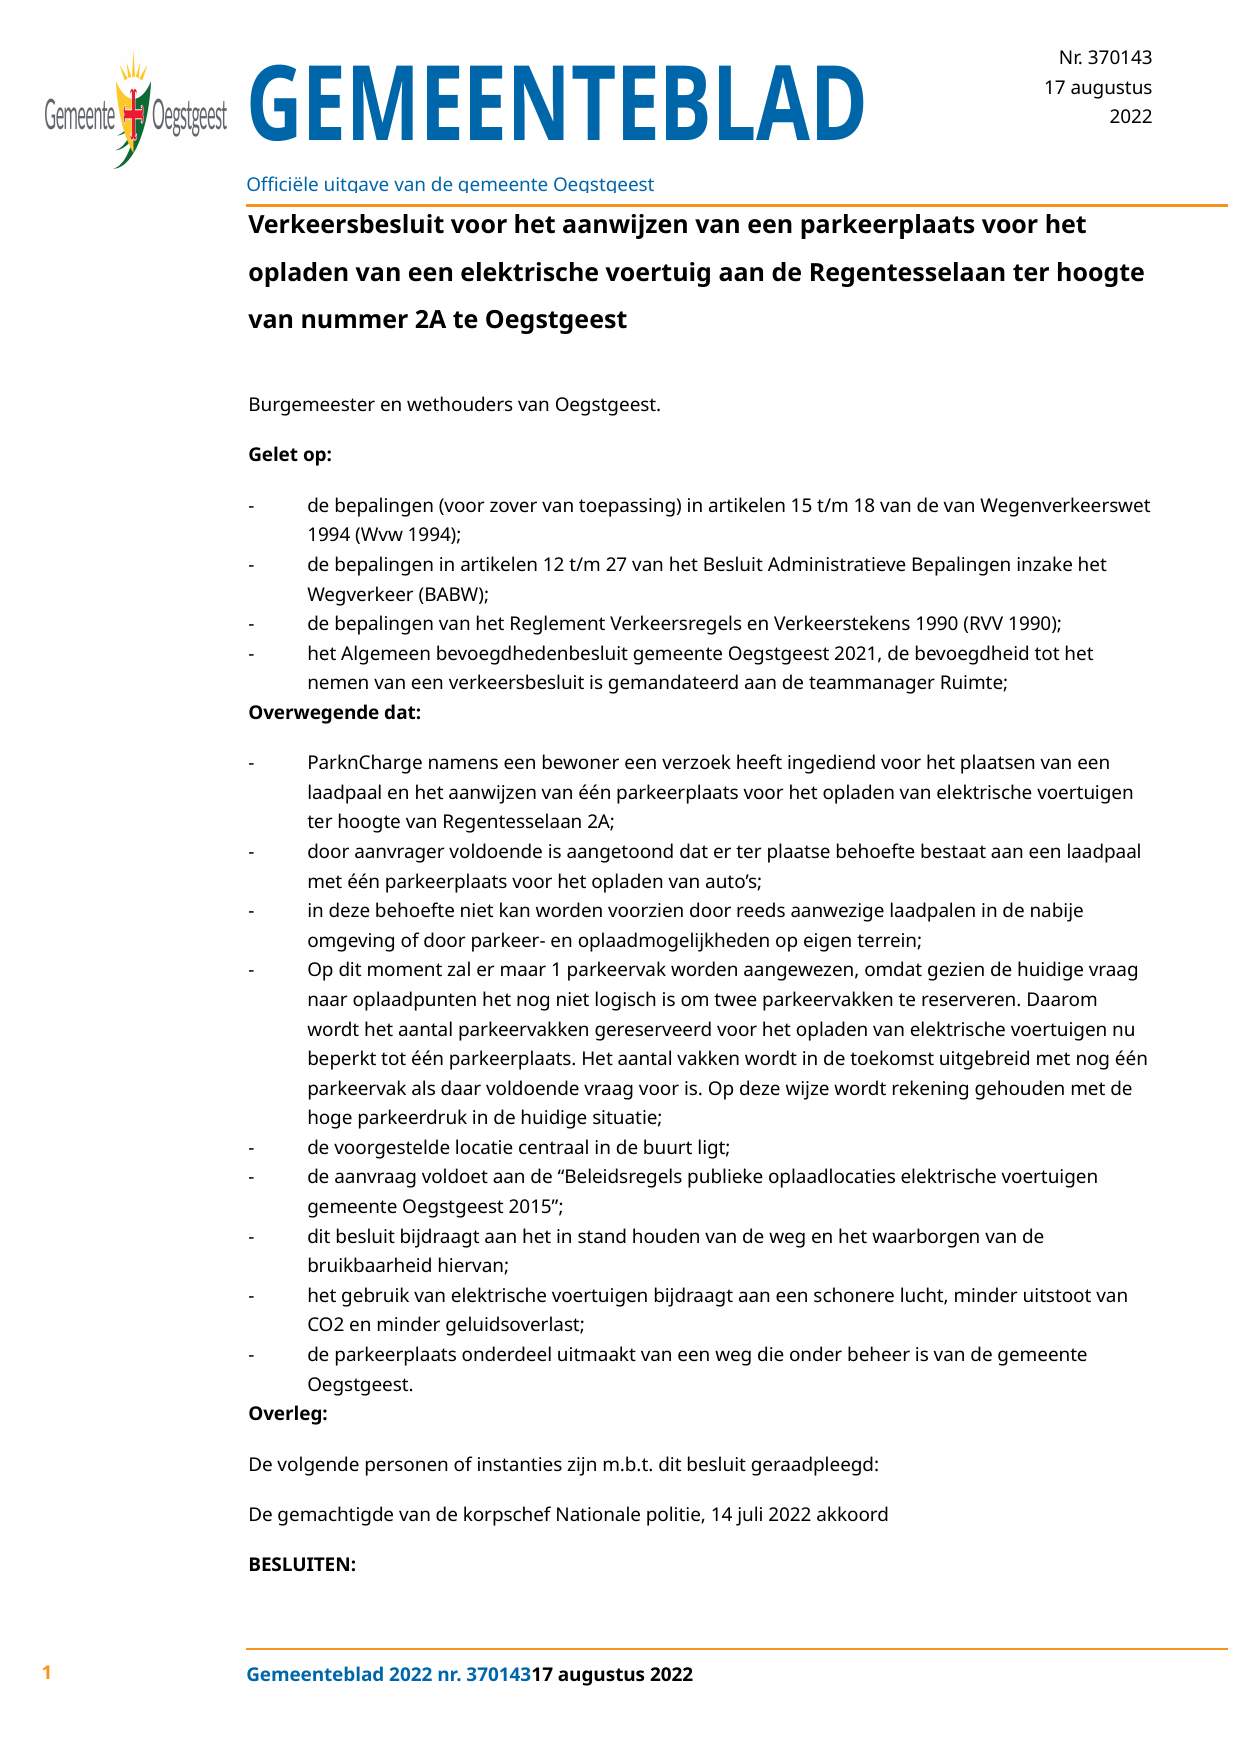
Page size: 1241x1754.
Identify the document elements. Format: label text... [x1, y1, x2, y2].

text BESLUITEN: [248, 1552, 1152, 1577]
list het Algemeen bevoegdhedenbesluit gemeente Oegstgeest 2021, de bevoegdheid tot het nemen van een verkeersbesluit is gemandateerd aan de teammanager Ruimte; [248, 640, 1152, 695]
list ParknCharge namens een bewoner een verzoek heeft ingediend voor het plaatsen van een laadpaal en het aanwijzen van één parkeerplaats voor het opladen van elektrische voertuigen ter hoogte van Regentesselaan 2A; [248, 749, 1152, 834]
text Gelet op: [248, 442, 1152, 467]
list Op dit moment zal er maar 1 parkeervak worden aangewezen, omdat gezien de huidige vraag naar oplaadpunten het nog niet logisch is om twee parkeervakken te reserveren. Daarom wordt het aantal parkeervakken gereserveerd voor het opladen van elektrische voertuigen nu beperkt tot één parkeerplaats. Het aantal vakken wordt in de toekomst uitgebreid met nog één parkeervak als daar voldoende vraag voor is. Op deze wijze wordt rekening gehouden met de hoge parkeerdruk in de huidige situatie; [248, 957, 1152, 1130]
text Verkeersbesluit voor het aanwijzen van een parkeerplaats voor het opladen van een elektrische voertuig aan de Regentesselaan ter hoogte van nummer 2A te Oegstgeest [248, 207, 1152, 336]
list de bepalingen van het Reglement Verkeersregels en Verkeerstekens 1990 (RVV 1990); [248, 610, 1152, 636]
list de voorgestelde locatie centraal in de buurt ligt; [248, 1134, 1152, 1160]
list door aanvrager voldoende is aangetoond dat er ter plaatse behoefte bestaat aan een laadpaal met één parkeerplaats voor het opladen van auto’s; [248, 838, 1152, 894]
text Overleg: [248, 1400, 1152, 1426]
list de parkeerplaats onderdeel uitmaakt van een weg die onder beheer is van de gemeente Oegstgeest. [248, 1341, 1152, 1397]
list het gebruik van elektrische voertuigen bijdraagt aan een schonere lucht, minder uitstoot van CO2 en minder geluidsoverlast; [248, 1282, 1152, 1337]
text De volgende personen of instanties zijn m.b.t. dit besluit geraadpleegd: [248, 1451, 1152, 1477]
list de bepalingen in artikelen 12 t/m 27 van het Besluit Administratieve Bepalingen inzake het Wegverkeer (BABW); [248, 551, 1152, 607]
list de bepalingen (voor zover van toepassing) in artikelen 15 t/m 18 van de van Wegenverkeerswet 1994 (Wvw 1994); [248, 492, 1152, 547]
list dit besluit bijdraagt aan het in stand houden van de weg en het waarborgen van de bruikbaarheid hiervan; [248, 1223, 1152, 1278]
text De gemachtigde van de korpschef Nationale politie, 14 juli 2022 akkoord [248, 1501, 1152, 1527]
picture [41, 47, 231, 172]
text Overwegende dat: [248, 699, 1152, 725]
list de aanvraag voldoet aan de “Beleidsregels publieke oplaadlocaties elektrische voertuigen gemeente Oegstgeest 2015”; [248, 1164, 1152, 1219]
list in deze behoefte niet kan worden voorzien door reeds aanwezige laadpalen in de nabije omgeving of door parkeer- en oplaadmogelijkheden op eigen terrein; [248, 897, 1152, 953]
text Burgemeester en wethouders van Oegstgeest. [248, 391, 1152, 417]
